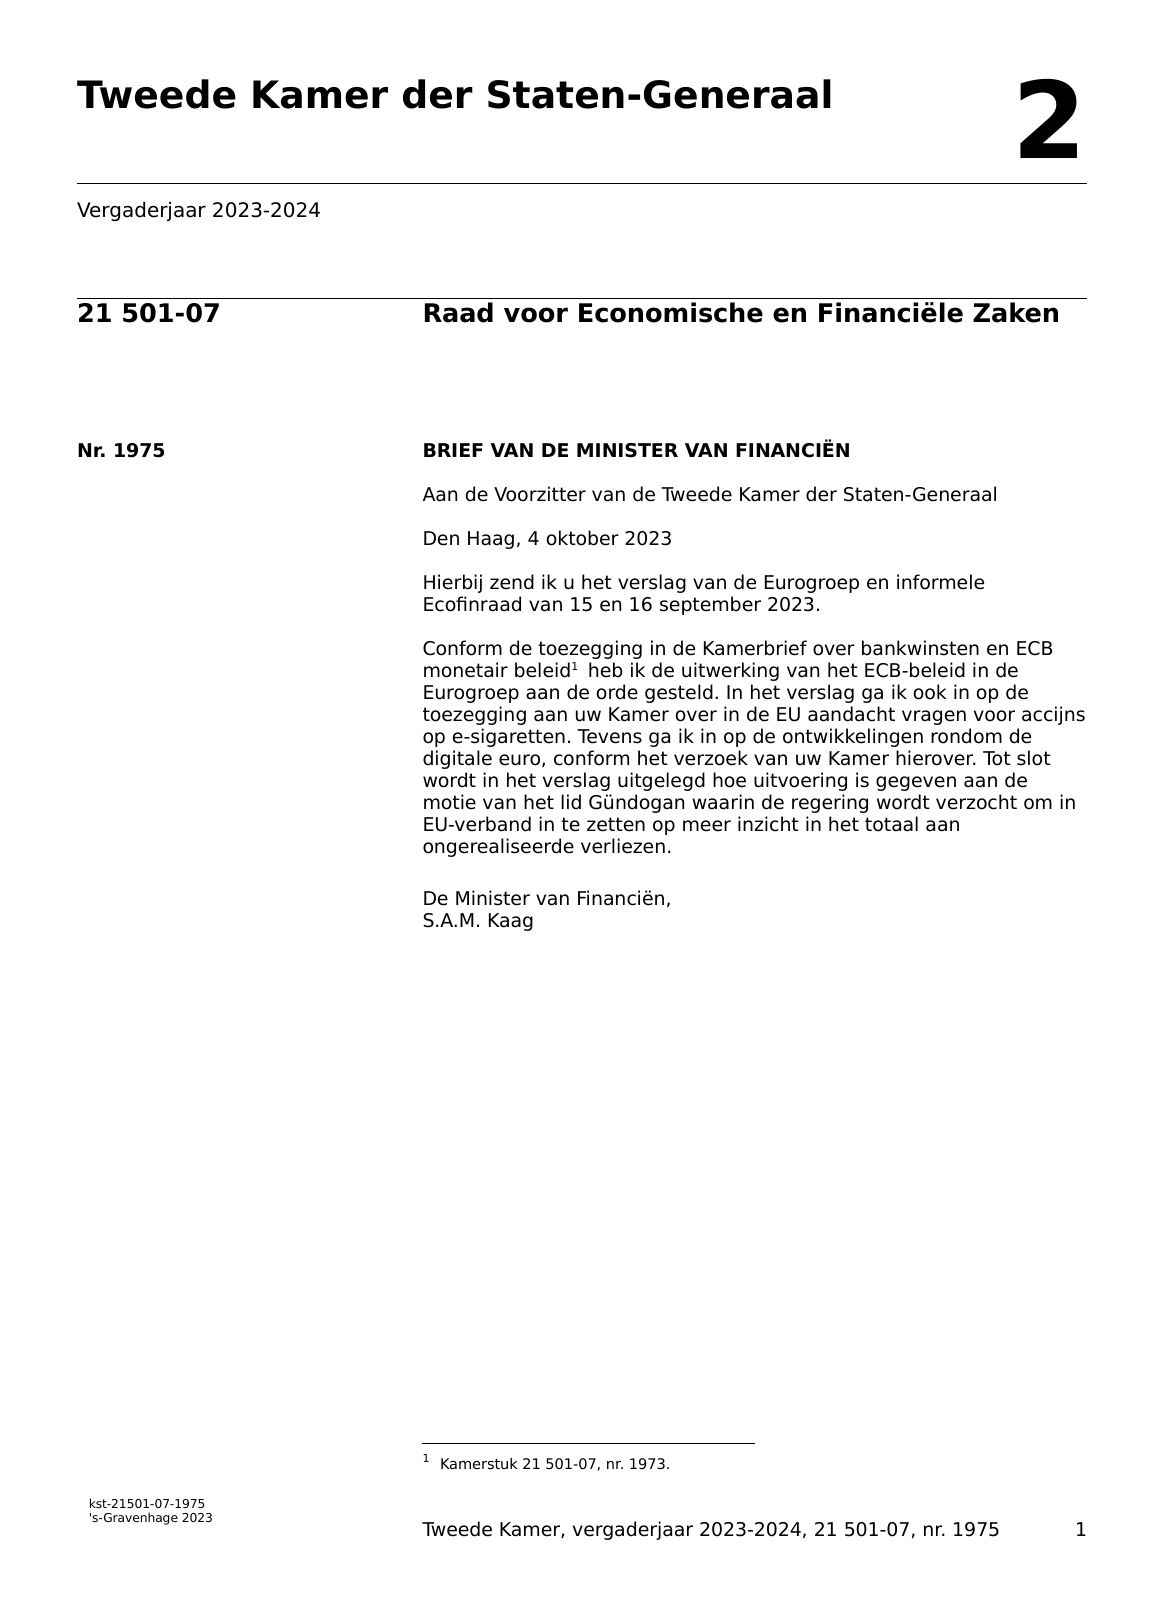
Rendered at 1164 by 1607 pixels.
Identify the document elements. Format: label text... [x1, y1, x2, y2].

subtitle 21 501-07 Raad voor Economische en Financiële Zaken [77, 299, 1087, 329]
table_header 2 [886, 59, 1087, 183]
text De Minister van Financiën, S.A.M. Kaag [422, 888, 1087, 932]
text Hierbij zend ik u het verslag van de Eurogroep en informele Ecofinraad van 15 en 16 september 2023. [422, 572, 1087, 616]
table_header Tweede Kamer der Staten-Generaal [77, 59, 886, 183]
table_cell Vergaderjaar 2023-2024 [77, 184, 1087, 298]
text Aan de Voorzitter van de Tweede Kamer der Staten-Generaal [422, 484, 1087, 506]
subtitle Nr. 1975 BRIEF VAN DE MINISTER VAN FINANCIËN [77, 440, 1087, 462]
text Den Haag, 4 oktober 2023 [422, 528, 1087, 550]
text kst-21501-07-1975 [88, 1497, 323, 1511]
text Kamerstuk 21 501-07, nr. 1973. [422, 1452, 1087, 1474]
text Conform de toezegging in de Kamerbrief over bankwinsten en ECB monetair beleid heb ik de uitwerking van het ECB-beleid in de Eurogroep aan de orde gesteld. In het verslag ga ik ook in op de toezegging aan uw Kamer over in de EU aandacht vragen voor accijns op e-sigaretten. Tevens ga ik in op de ontwikkelingen rondom de digitale euro, conform het verzoek van uw Kamer hierover. Tot slot wordt in het verslag uitgelegd hoe uitvoering is gegeven aan de motie van het lid Gündogan waarin de regering wordt verzocht om in EU-verband in te zetten op meer inzicht in het totaal aan ongerealiseerde verliezen. [422, 638, 1087, 858]
text 's-Gravenhage 2023 [88, 1511, 323, 1525]
